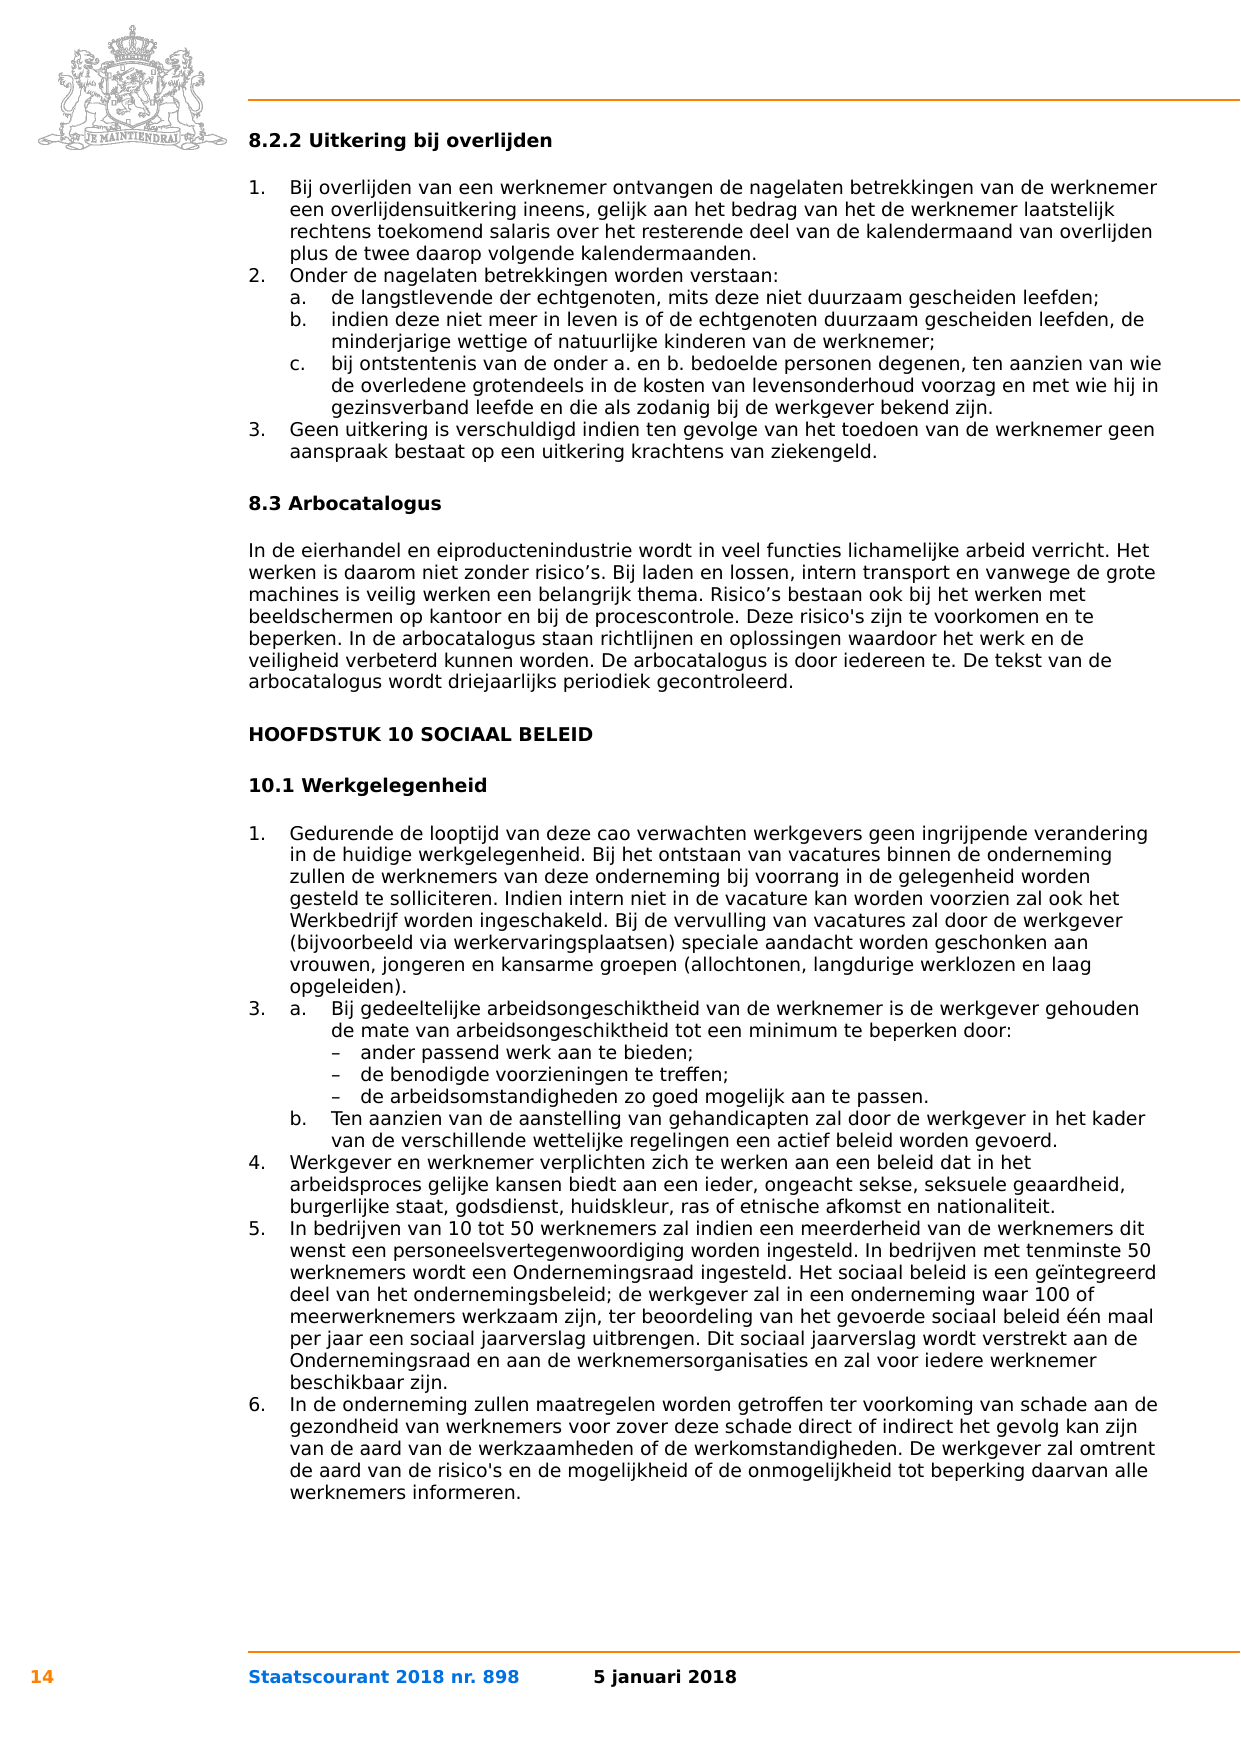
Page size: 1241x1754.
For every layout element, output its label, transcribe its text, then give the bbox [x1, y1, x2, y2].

subtitle 10.1 Werkgelegenheid [248, 775, 1163, 797]
text 5. In bedrijven van 10 tot 50 werknemers zal indien een meerderheid van de werknemers dit wenst een personeelsvertegenwoordiging worden ingesteld. In bedrijven met tenminste 50 werknemers wordt een Ondernemingsraad ingesteld. Het sociaal beleid is een geïntegreerd deel van het ondernemingsbeleid; de werkgever zal in een onderneming waar 100 of meerwerknemers werkzaam zijn, ter beoordeling van het gevoerde sociaal beleid één maal per jaar een sociaal jaarverslag uitbrengen. Dit sociaal jaarverslag wordt verstrekt aan de Ondernemingsraad en aan de werknemersorganisaties en zal voor iedere werknemer beschikbaar zijn. [248, 1218, 1163, 1394]
text c. bij ontstentenis van de onder a. en b. bedoelde personen degenen, ten aanzien van wie de overledene grotendeels in de kosten van levensonderhoud voorzag en met wie hij in gezinsverband leefde en die als zodanig bij de werkgever bekend zijn. [289, 353, 1163, 419]
text 3. Geen uitkering is verschuldigd indien ten gevolge van het toedoen van de werknemer geen aanspraak bestaat op een uitkering krachtens van ziekengeld. [248, 419, 1163, 463]
text 1. Gedurende de looptijd van deze cao verwachten werkgevers geen ingrijpende verandering in de huidige werkgelegenheid. Bij het ontstaan van vacatures binnen de onderneming zullen de werknemers van deze onderneming bij voorrang in de gelegenheid worden gesteld te solliciteren. Indien intern niet in de vacature kan worden voorzien zal ook het Werkbedrijf worden ingeschakeld. Bij de vervulling van vacatures zal door de werkgever (bijvoorbeeld via werkervaringsplaatsen) speciale aandacht worden geschonken aan vrouwen, jongeren en kansarme groepen (allochtonen, langdurige werklozen en laag opgeleiden). [248, 822, 1163, 998]
text – ander passend werk aan te bieden; [331, 1042, 1163, 1064]
text 1. Bij overlijden van een werknemer ontvangen de nagelaten betrekkingen van de werknemer een overlijdensuitkering ineens, gelijk aan het bedrag van het de werknemer laatstelijk rechtens toekomend salaris over het resterende deel van de kalendermaand van overlijden plus de twee daarop volgende kalendermaanden. [248, 177, 1163, 265]
text b. Ten aanzien van de aanstelling van gehandicapten zal door de werkgever in het kader van de verschillende wettelijke regelingen een actief beleid worden gevoerd. [289, 1108, 1163, 1152]
text 2. Onder de nagelaten betrekkingen worden verstaan: [248, 265, 1163, 287]
text a. de langstlevende der echtgenoten, mits deze niet duurzaam gescheiden leefden; [289, 287, 1163, 309]
text In de eierhandel en eiproductenindustrie wordt in veel functies lichamelijke arbeid verricht. Het werken is daarom niet zonder risico’s. Bij laden en lossen, intern transport en vanwege de grote machines is veilig werken een belangrijk thema. Risico’s bestaan ook bij het werken met beeldschermen op kantoor en bij de procescontrole. Deze risico's zijn te voorkomen en te beperken. In de arbocatalogus staan richtlijnen en oplossingen waardoor het werk en de veiligheid verbeterd kunnen worden. De arbocatalogus is door iedereen te. De tekst van de arbocatalogus wordt driejaarlijks periodiek gecontroleerd. [248, 539, 1163, 693]
text b. indien deze niet meer in leven is of de echtgenoten duurzaam gescheiden leefden, de minderjarige wettige of natuurlijke kinderen van de werknemer; [289, 309, 1163, 353]
text 4. Werkgever en werknemer verplichten zich te werken aan een beleid dat in het arbeidsproces gelijke kansen biedt aan een ieder, ongeacht sekse, seksuele geaardheid, burgerlijke staat, godsdienst, huidskleur, ras of etnische afkomst en nationaliteit. [248, 1152, 1163, 1218]
text 3. a. Bij gedeeltelijke arbeidsongeschiktheid van de werknemer is de werkgever gehouden de mate van arbeidsongeschiktheid tot een minimum te beperken door: [248, 998, 1163, 1042]
text 6. In de onderneming zullen maatregelen worden getroffen ter voorkoming van schade aan de gezondheid van werknemers voor zover deze schade direct of indirect het gevolg kan zijn van de aard van de werkzaamheden of de werkomstandigheden. De werkgever zal omtrent de aard van de risico's en de mogelijkheid of de onmogelijkheid tot beperking daarvan alle werknemers informeren. [248, 1394, 1163, 1504]
subtitle HOOFDSTUK 10 SOCIAAL BELEID [248, 723, 1163, 745]
text – de arbeidsomstandigheden zo goed mogelijk aan te passen. [331, 1086, 1163, 1108]
text – de benodigde voorzieningen te treffen; [331, 1064, 1163, 1086]
picture [38, 25, 227, 150]
subtitle 8.3 Arbocatalogus [248, 493, 1163, 514]
subtitle 8.2.2 Uitkering bij overlijden [248, 130, 1163, 152]
